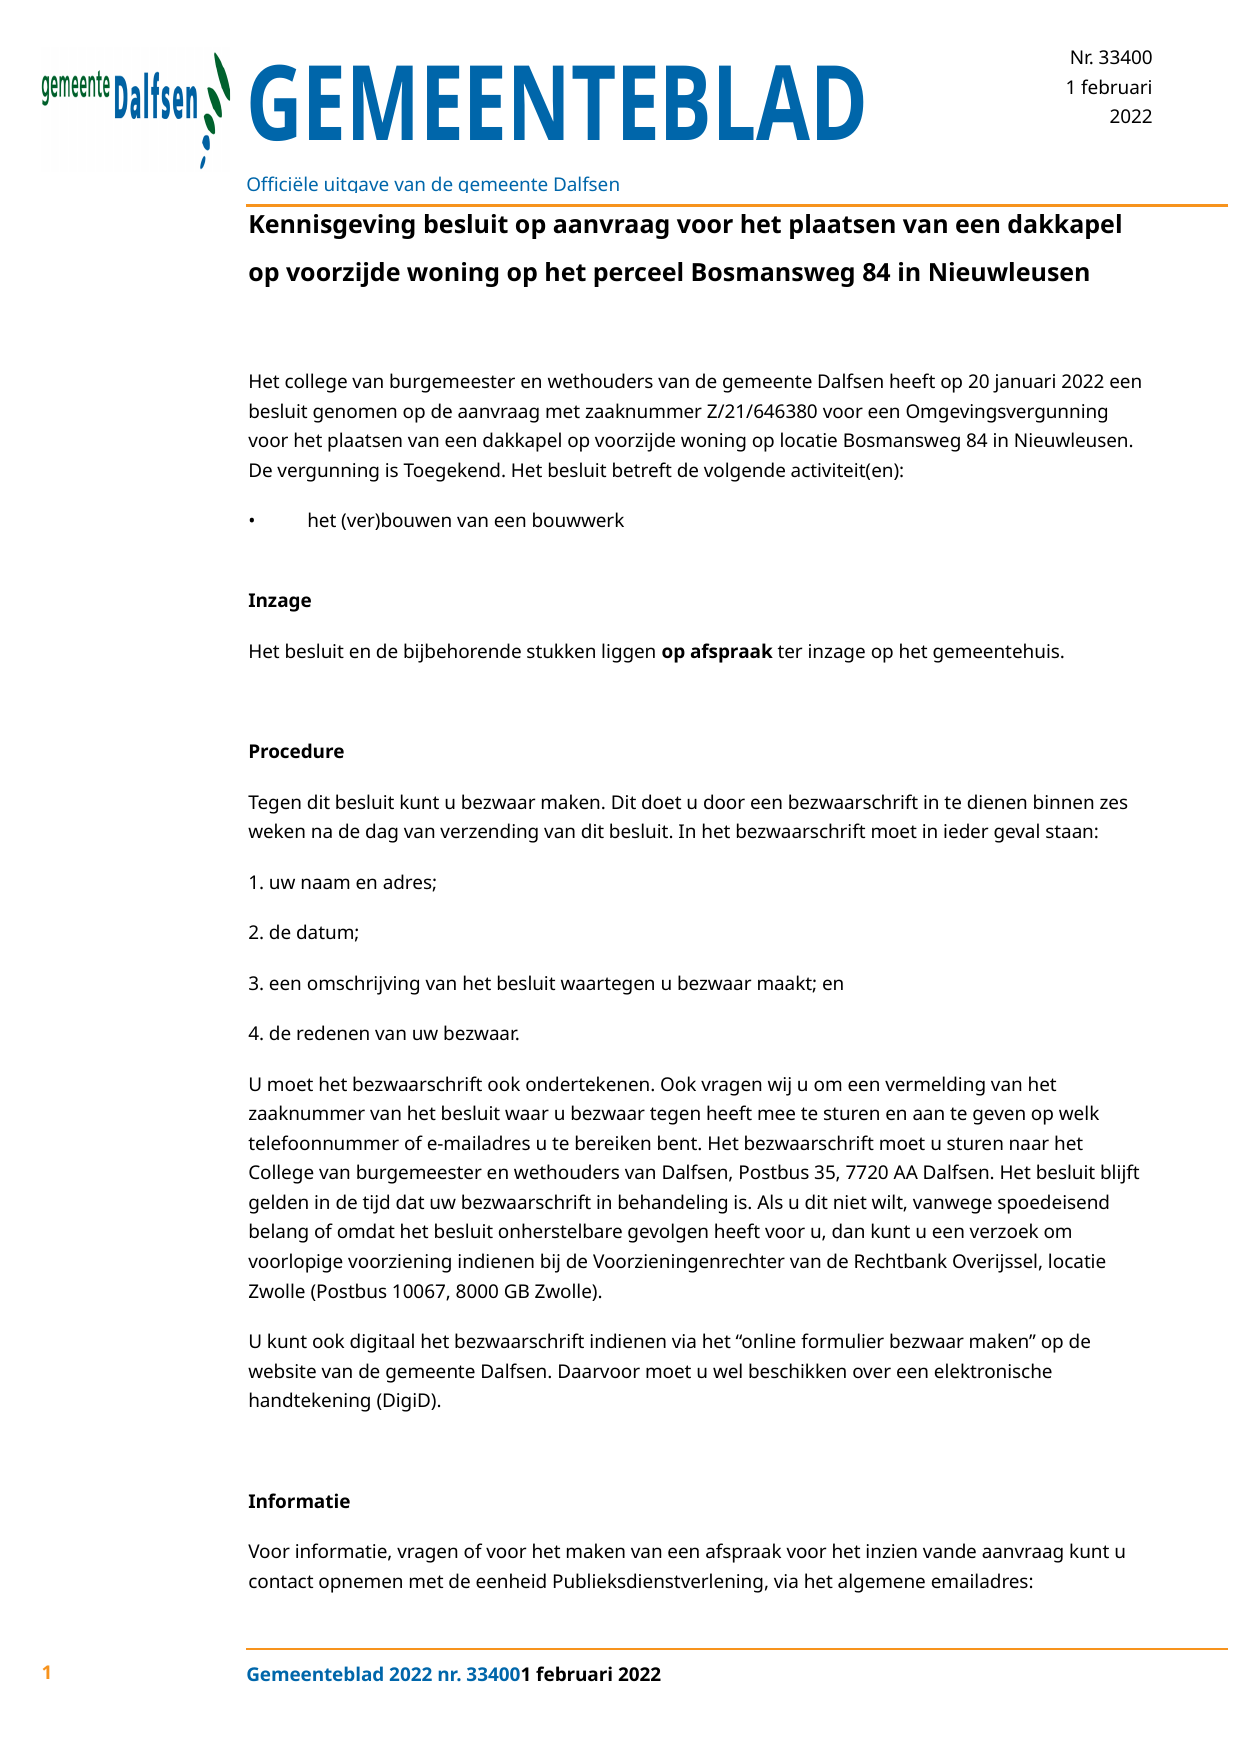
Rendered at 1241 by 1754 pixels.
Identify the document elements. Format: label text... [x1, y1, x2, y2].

text 1. uw naam en adres; [248, 869, 1152, 895]
text Tegen dit besluit kunt u bezwaar maken. Dit doet u door een bezwaarschrift in te dienen binnen zes weken na de dag van verzending van dit besluit. In het bezwaarschrift moet in ieder geval staan: [248, 789, 1152, 844]
picture [41, 47, 231, 172]
text Voor informatie, vragen of voor het maken van een afspraak voor het inzien vande aanvraag kunt u contact opnemen met de eenheid Publieksdienstverlening, via het algemene emailadres: [248, 1539, 1152, 1594]
text Inzage [248, 587, 1152, 613]
text U kunt ook digitaal het bezwaarschrift indienen via het “online formulier bezwaar maken” op de website van de gemeente Dalfsen. Daarvoor moet u wel beschikken over een elektronische handtekening (DigiD). [248, 1328, 1152, 1413]
text U moet het bezwaarschrift ook ondertekenen. Ook vragen wij u om een vermelding van het zaaknummer van het besluit waar u bezwaar tegen heeft mee te sturen en aan te geven op welk telefoonnummer of e-mailadres u te bereiken bent. Het bezwaarschrift moet u sturen naar het College van burgemeester en wethouders van Dalfsen, Postbus 35, 7720 AA Dalfsen. Het besluit blijft gelden in de tijd dat uw bezwaarschrift in behandeling is. Als u dit niet wilt, vanwege spoedeisend belang of omdat het besluit onherstelbare gevolgen heeft voor u, dan kunt u een verzoek om voorlopige voorziening indienen bij de Voorzieningenrechter van de Rechtbank Overijssel, locatie Zwolle (Postbus 10067, 8000 GB Zwolle). [248, 1071, 1152, 1304]
text Kennisgeving besluit op aanvraag voor het plaatsen van een dakkapel op voorzijde woning op het perceel Bosmansweg 84 in Nieuwleusen [248, 207, 1152, 288]
text Het college van burgemeester en wethouders van de gemeente Dalfsen heeft op 20 januari 2022 een besluit genomen op de aanvraag met zaaknummer Z/21/646380 voor een Omgevingsvergunning voor het plaatsen van een dakkapel op voorzijde woning op locatie Bosmansweg 84 in Nieuwleusen. De vergunning is Toegekend. Het besluit betreft de volgende activiteit(en): [248, 368, 1152, 483]
text Procedure [248, 739, 1152, 764]
text Het besluit en de bijbehorende stukken liggen op afspraak ter inzage op het gemeentehuis. [248, 638, 1152, 664]
text 3. een omschrijving van het besluit waartegen u bezwaar maakt; en [248, 970, 1152, 996]
text Informatie [248, 1488, 1152, 1514]
text 4. de redenen van uw bezwaar. [248, 1020, 1152, 1046]
list het (ver)bouwen van een bouwwerk [248, 507, 1152, 533]
text 2. de datum; [248, 919, 1152, 945]
